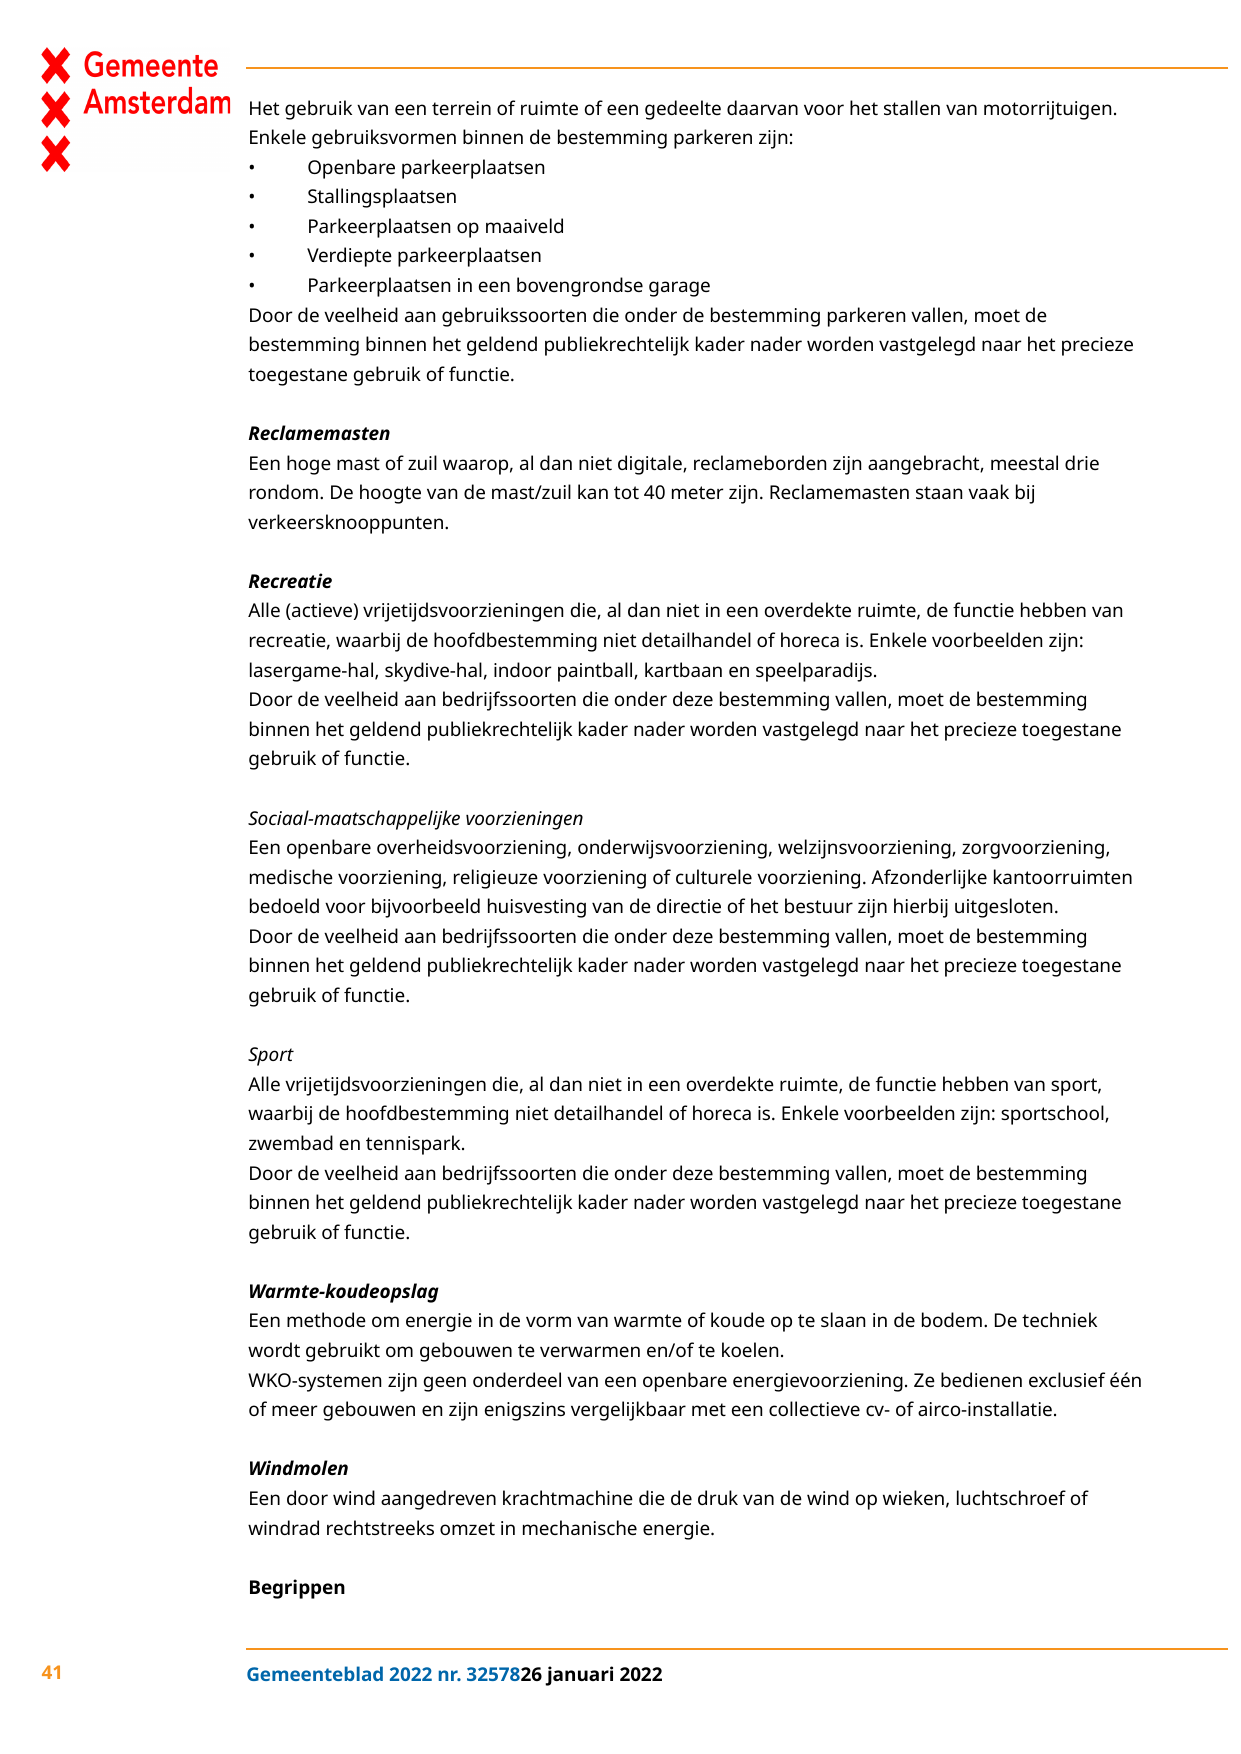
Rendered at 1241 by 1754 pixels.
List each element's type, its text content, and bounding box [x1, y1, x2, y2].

text Recreatie [248, 568, 1152, 594]
text Een door wind aangedreven krachtmachine die de druk van de wind op wieken, luchtschroef of windrad rechtstreeks omzet in mechanische energie. [248, 1485, 1152, 1541]
picture [41, 47, 231, 172]
list Stallingsplaatsen [248, 183, 1152, 209]
text Alle vrijetijdsvoorzieningen die, al dan niet in een overdekte ruimte, de functie hebben van sport, waarbij de hoofdbestemming niet detailhandel of horeca is. Enkele voorbeelden zijn: sportschool, zwembad en tennispark. [248, 1071, 1152, 1156]
text Door de veelheid aan bedrijfssoorten die onder deze bestemming vallen, moet de bestemming binnen het geldend publiekrechtelijk kader nader worden vastgelegd naar het precieze toegestane gebruik of functie. [248, 686, 1152, 771]
text Windmolen [248, 1456, 1152, 1481]
text Het gebruik van een terrein of ruimte of een gedeelte daarvan voor het stallen van motorrijtuigen. Enkele gebruiksvormen binnen de bestemming parkeren zijn: [248, 95, 1152, 150]
text Een hoge mast of zuil waarop, al dan niet digitale, reclameborden zijn aangebracht, meestal drie rondom. De hoogte van de mast/zuil kan tot 40 meter zijn. Reclamemasten staan vaak bij verkeersknooppunten. [248, 450, 1152, 535]
text Een openbare overheidsvoorziening, onderwijsvoorziening, welzijnsvoorziening, zorgvoorziening, medische voorziening, religieuze voorziening of culturele voorziening. Afzonderlijke kantoorruimten bedoeld voor bijvoorbeeld huisvesting van de directie of het bestuur zijn hierbij uitgesloten. [248, 834, 1152, 919]
text Sociaal-maatschappelijke voorzieningen [248, 805, 1152, 831]
text Door de veelheid aan gebruikssoorten die onder de bestemming parkeren vallen, moet de bestemming binnen het geldend publiekrechtelijk kader nader worden vastgelegd naar het precieze toegestane gebruik of functie. [248, 302, 1152, 387]
list Parkeerplaatsen in een bovengrondse garage [248, 272, 1152, 298]
list Verdiepte parkeerplaatsen [248, 243, 1152, 268]
text Warmte-koudeopslag [248, 1278, 1152, 1304]
text Een methode om energie in de vorm van warmte of koude op te slaan in de bodem. De techniek wordt gebruikt om gebouwen te verwarmen en/of te koelen. [248, 1308, 1152, 1363]
text Sport [248, 1041, 1152, 1067]
text Door de veelheid aan bedrijfssoorten die onder deze bestemming vallen, moet de bestemming binnen het geldend publiekrechtelijk kader nader worden vastgelegd naar het precieze toegestane gebruik of functie. [248, 923, 1152, 1008]
text Reclamemasten [248, 420, 1152, 446]
list Openbare parkeerplaatsen [248, 154, 1152, 180]
text Door de veelheid aan bedrijfssoorten die onder deze bestemming vallen, moet de bestemming binnen het geldend publiekrechtelijk kader nader worden vastgelegd naar het precieze toegestane gebruik of functie. [248, 1160, 1152, 1245]
list Parkeerplaatsen op maaiveld [248, 213, 1152, 239]
text Alle (actieve) vrijetijdsvoorzieningen die, al dan niet in een overdekte ruimte, de functie hebben van recreatie, waarbij de hoofdbestemming niet detailhandel of horeca is. Enkele voorbeelden zijn: lasergame-hal, skydive-hal, indoor paintball, kartbaan en speelparadijs. [248, 598, 1152, 683]
text WKO-systemen zijn geen onderdeel van een openbare energievoorziening. Ze bedienen exclusief één of meer gebouwen en zijn enigszins vergelijkbaar met een collectieve cv- of airco-installatie. [248, 1367, 1152, 1422]
text Begrippen [248, 1574, 1152, 1600]
